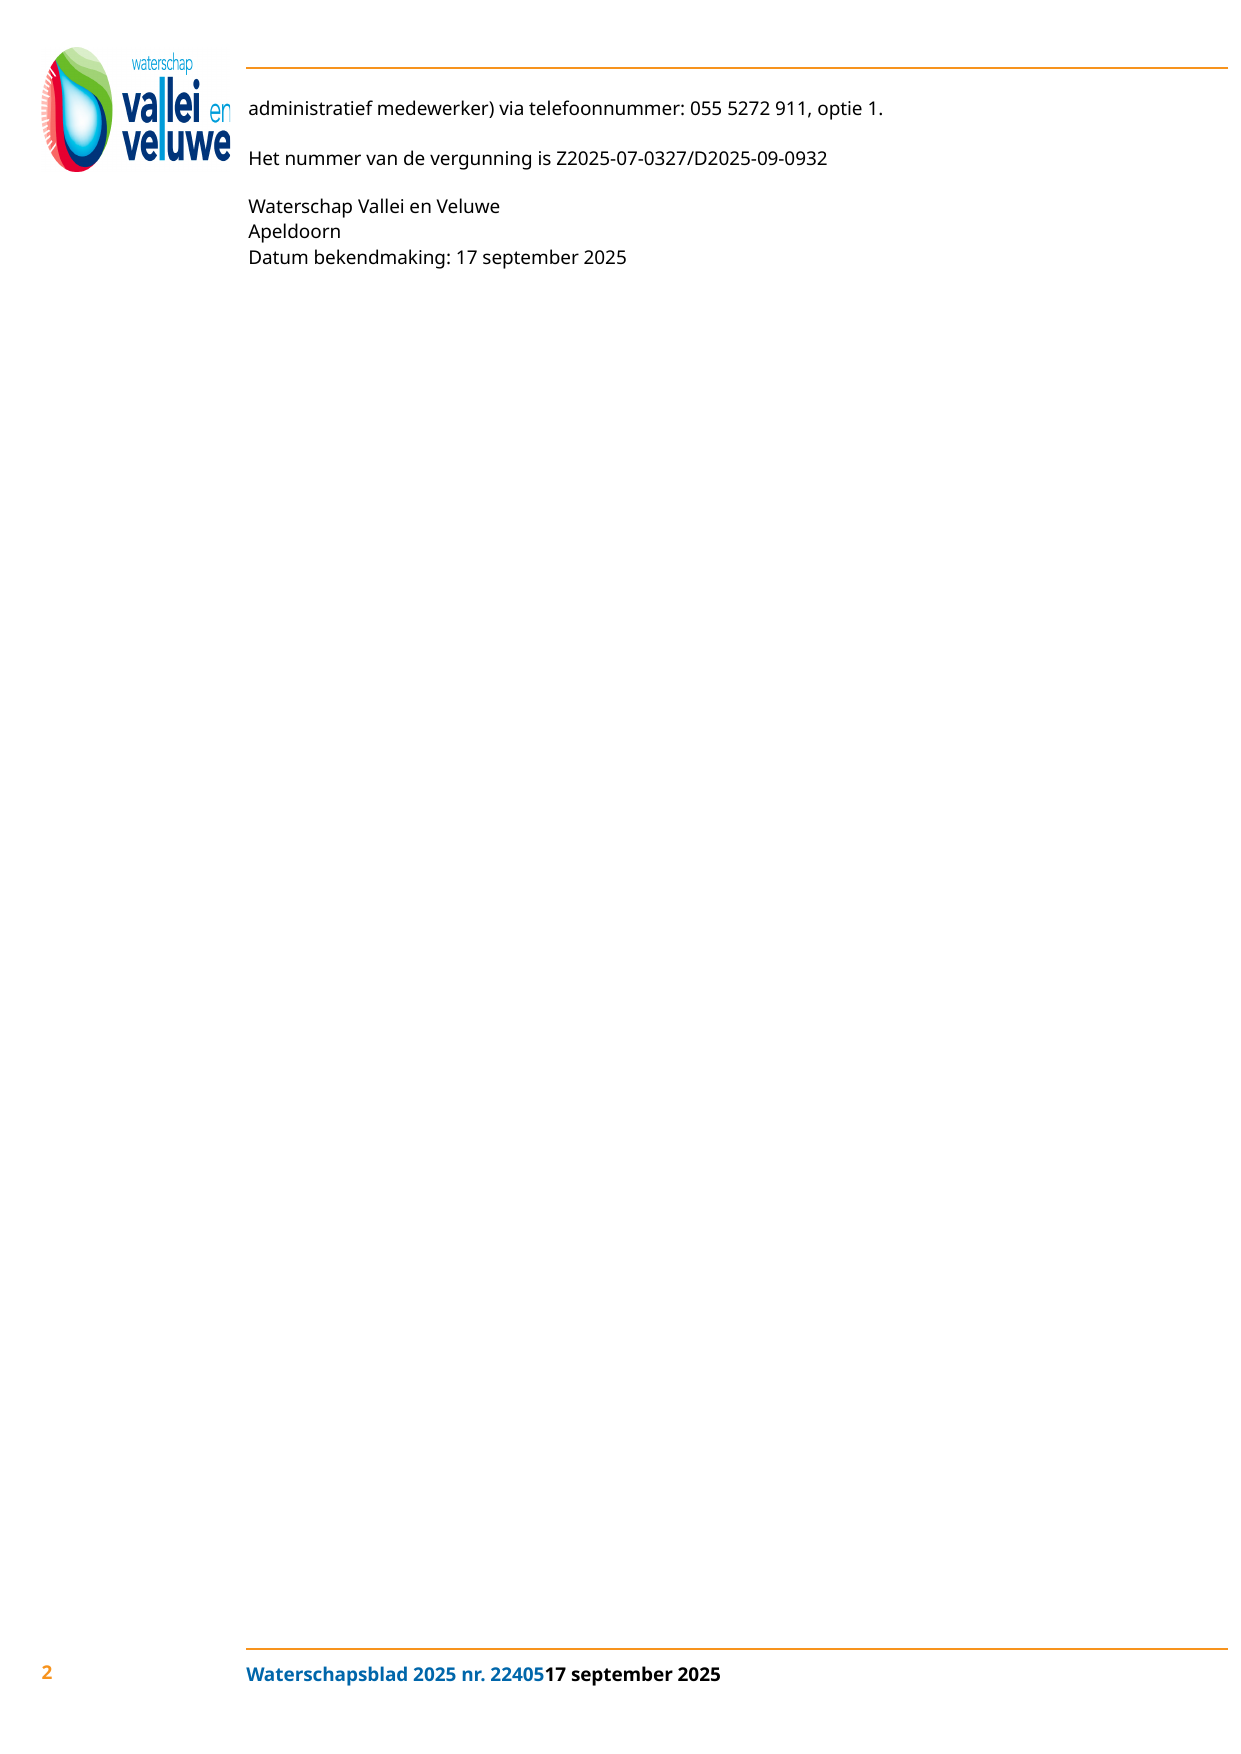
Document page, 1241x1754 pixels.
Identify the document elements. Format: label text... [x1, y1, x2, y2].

text Datum bekendmaking: 17 september 2025 [248, 244, 1152, 270]
text administratief medewerker) via telefoonnummer: 055 5272 911, optie 1. [248, 95, 1152, 121]
text Apeldoorn [248, 219, 1152, 244]
text Waterschap Vallei en Veluwe [248, 193, 1152, 219]
text Het nummer van de vergunning is Z2025-07-0327/D2025-09-0932 [248, 145, 1152, 171]
picture [41, 47, 231, 172]
